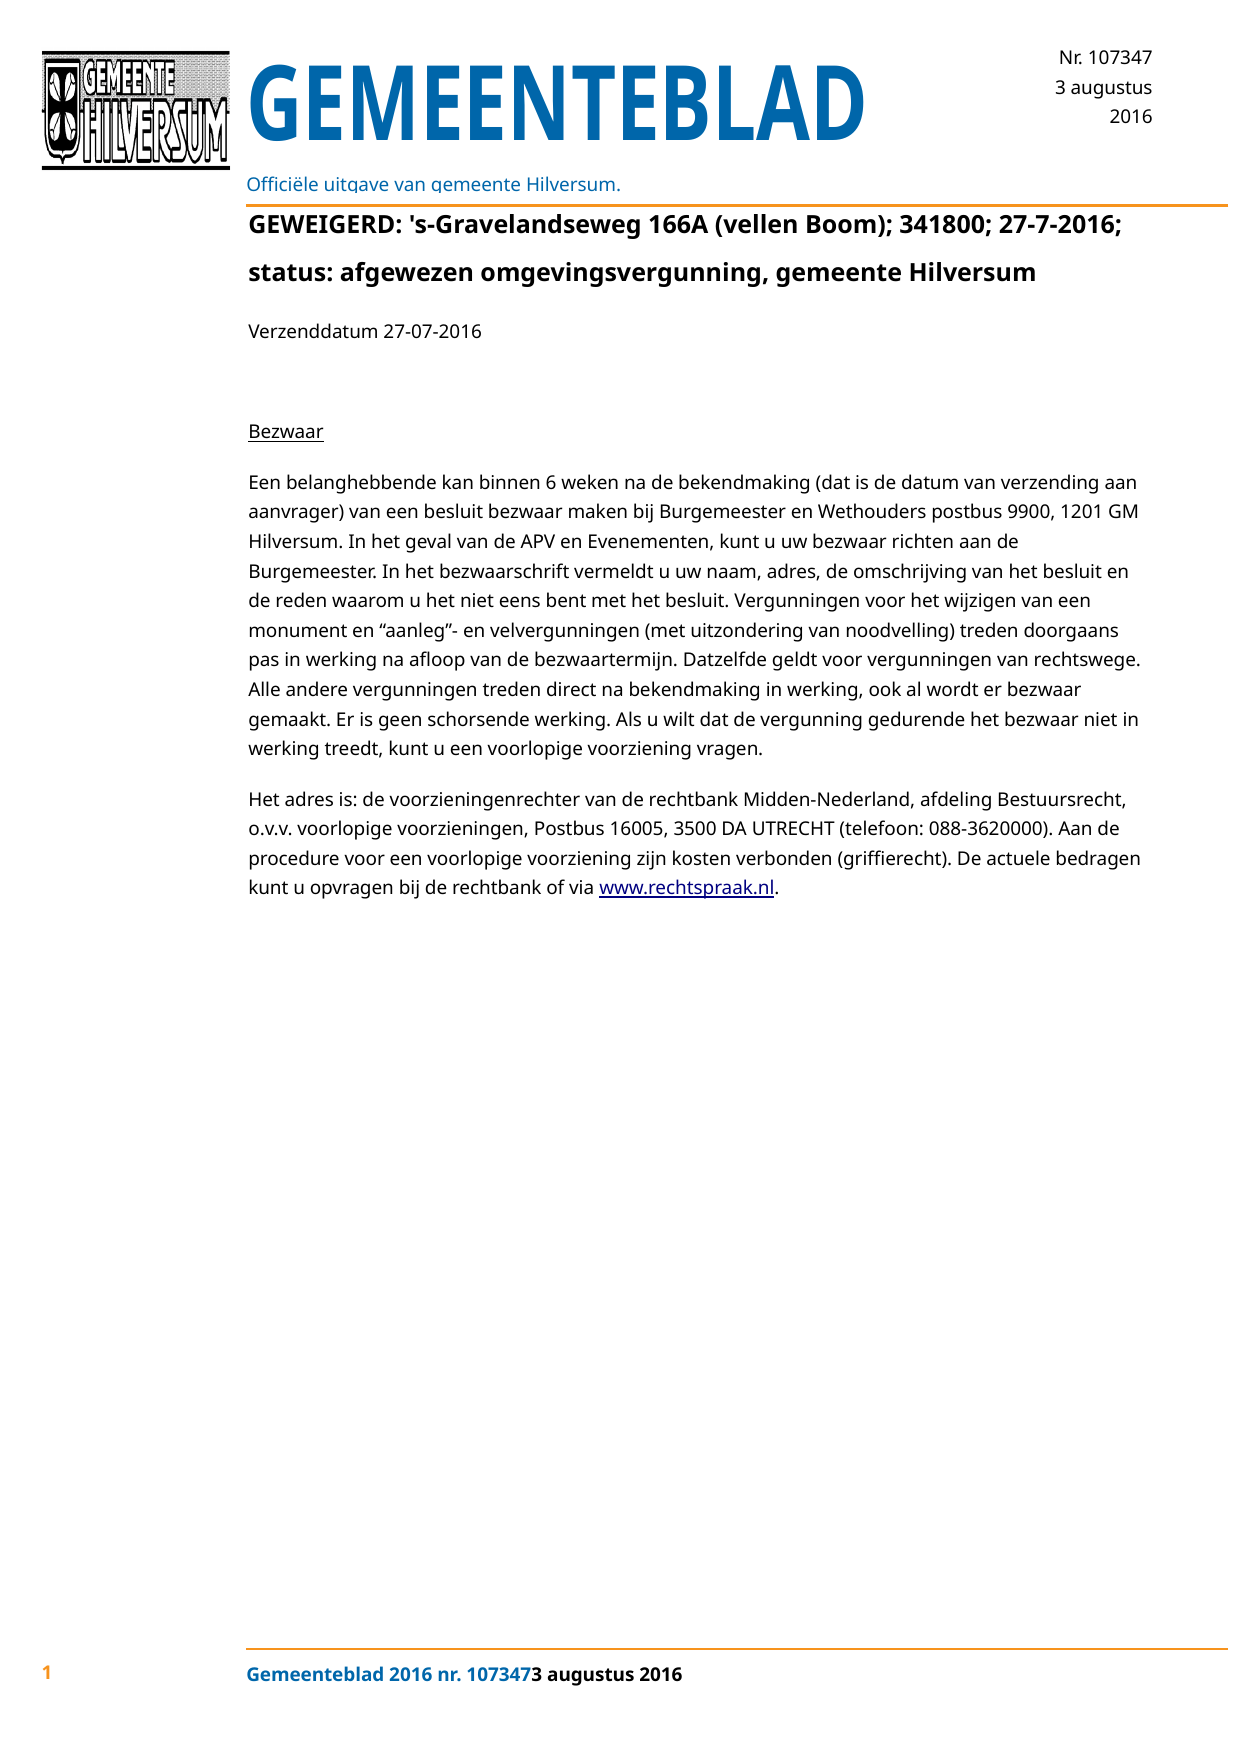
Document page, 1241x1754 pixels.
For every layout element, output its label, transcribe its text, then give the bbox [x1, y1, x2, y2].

text Een belanghebbende kan binnen 6 weken na de bekendmaking (dat is de datum van verzending aan aanvrager) van een besluit bezwaar maken bij Burgemeester en Wethouders postbus 9900, 1201 GM Hilversum. In het geval van de APV en Evenementen, kunt u uw bezwaar richten aan de Burgemeester. In het bezwaarschrift vermeldt u uw naam, adres, de omschrijving van het besluit en de reden waarom u het niet eens bent met het besluit. Vergunningen voor het wijzigen van een monument en “aanleg”- en velvergunningen (met uitzondering van noodvelling) treden doorgaans pas in werking na afloop van de bezwaartermijn. Datzelfde geldt voor vergunningen van rechtswege. Alle andere vergunningen treden direct na bekendmaking in werking, ook al wordt er bezwaar gemaakt. Er is geen schorsende werking. Als u wilt dat de vergunning gedurende het bezwaar niet in werking treedt, kunt u een voorlopige voorziening vragen. [248, 469, 1152, 761]
text Verzenddatum 27-07-2016 [248, 318, 1152, 344]
text GEWEIGERD: 's-Gravelandseweg 166A (vellen Boom); 341800; 27-7-2016; status: afgewezen omgevingsvergunning, gemeente Hilversum [248, 207, 1152, 288]
picture [41, 47, 231, 172]
text Het adres is: de voorzieningenrechter van de rechtbank Midden-Nederland, afdeling Bestuursrecht, o.v.v. voorlopige voorzieningen, Postbus 16005, 3500 DA UTRECHT (telefoon: 088-3620000). Aan de procedure voor een voorlopige voorziening zijn kosten verbonden (griffierecht). De actuele bedragen kunt u opvragen bij de rechtbank of via www.rechtspraak.nl. [248, 786, 1152, 900]
text Bezwaar [248, 419, 1152, 444]
